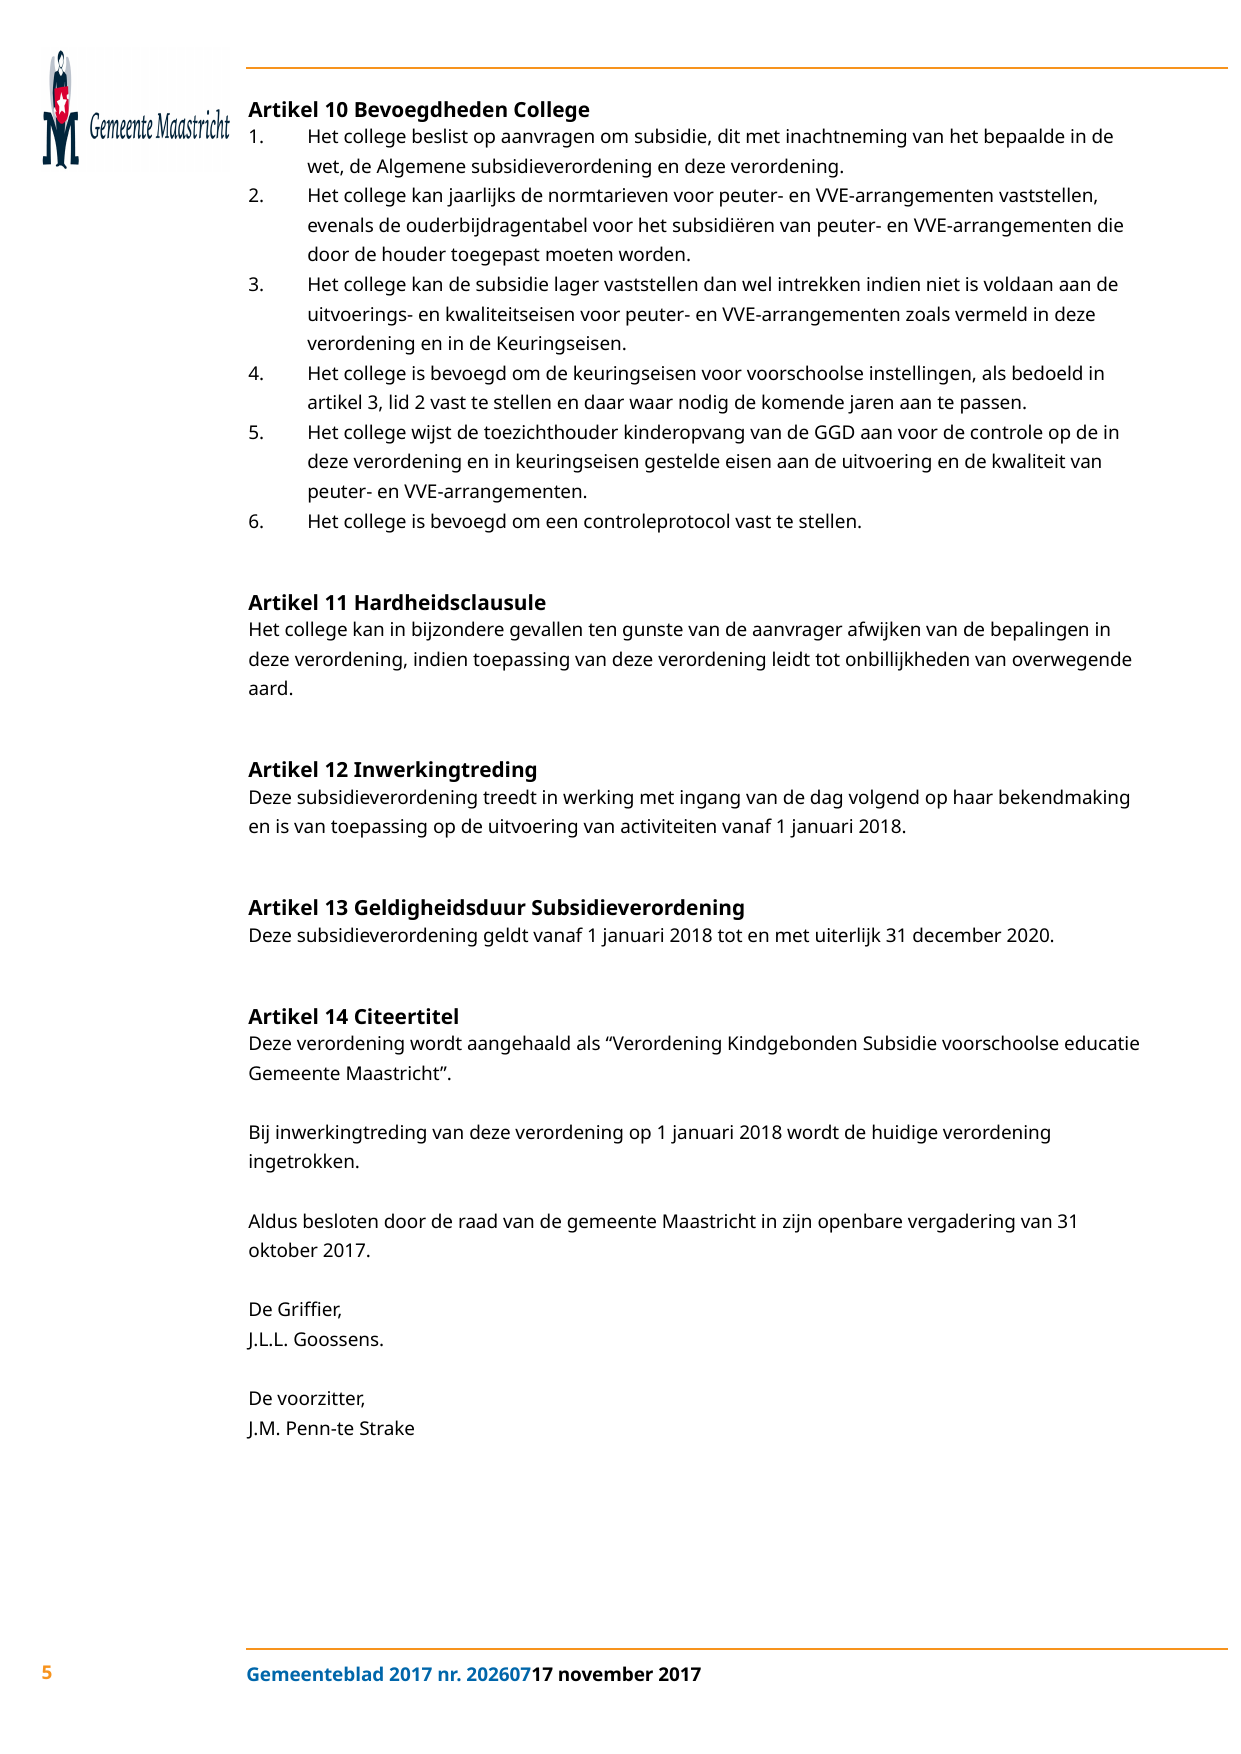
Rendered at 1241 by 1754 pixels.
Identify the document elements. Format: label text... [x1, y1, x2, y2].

list Het college beslist op aanvragen om subsidie, dit met inachtneming van het bepaalde in de wet, de Algemene subsidieverordening en deze verordening. [248, 123, 1152, 178]
list Het college kan jaarlijks de normtarieven voor peuter- en VVE-arrangementen vaststellen, evenals de ouderbijdragentabel voor het subsidiëren van peuter- en VVE-arrangementen die door de houder toegepast moeten worden. [248, 182, 1152, 267]
list Het college wijst de toezichthouder kinderopvang van de GGD aan voor de controle op de in deze verordening en in keuringseisen gestelde eisen aan de uitvoering en de kwaliteit van peuter- en VVE-arrangementen. [248, 419, 1152, 504]
list Het college kan de subsidie lager vaststellen dan wel intrekken indien niet is voldaan aan de uitvoerings- en kwaliteitseisen voor peuter- en VVE-arrangementen zoals vermeld in deze verordening en in de Keuringseisen. [248, 271, 1152, 356]
picture [41, 47, 231, 172]
text Aldus besloten door de raad van de gemeente Maastricht in zijn openbare vergadering van 31 oktober 2017. [248, 1208, 1152, 1263]
text Deze subsidieverordening geldt vanaf 1 januari 2018 tot en met uiterlijk 31 december 2020. [248, 922, 1152, 948]
text Deze subsidieverordening treedt in werking met ingang van de dag volgend op haar bekendmaking en is van toepassing op de uitvoering van activiteiten vanaf 1 januari 2018. [248, 784, 1152, 839]
text Artikel 13 Geldigheidsduur Subsidieverordening [248, 893, 1152, 922]
list Het college is bevoegd om een controleprotocol vast te stellen. [248, 508, 1152, 533]
text Het college kan in bijzondere gevallen ten gunste van de aanvrager afwijken van de bepalingen in deze verordening, indien toepassing van deze verordening leidt tot onbillijkheden van overwegende aard. [248, 616, 1152, 701]
text Artikel 11 Hardheidsclausule [248, 588, 1152, 616]
list Het college is bevoegd om de keuringseisen voor voorschoolse instellingen, als bedoeld in artikel 3, lid 2 vast te stellen en daar waar nodig de komende jaren aan te passen. [248, 360, 1152, 415]
text Deze verordening wordt aangehaald als “Verordening Kindgebonden Subsidie voorschoolse educatie Gemeente Maastricht”. [248, 1030, 1152, 1086]
text Artikel 10 Bevoegdheden College [248, 95, 1152, 123]
text J.M. Penn-te Strake [248, 1415, 1152, 1441]
text Bij inwerkingtreding van deze verordening op 1 januari 2018 wordt de huidige verordening ingetrokken. [248, 1119, 1152, 1174]
text Artikel 12 Inwerkingtreding [248, 755, 1152, 784]
text Artikel 14 Citeertitel [248, 1002, 1152, 1030]
text J.L.L. Goossens. [248, 1326, 1152, 1352]
text De voorzitter, [248, 1385, 1152, 1411]
text De Griffier, [248, 1297, 1152, 1322]
